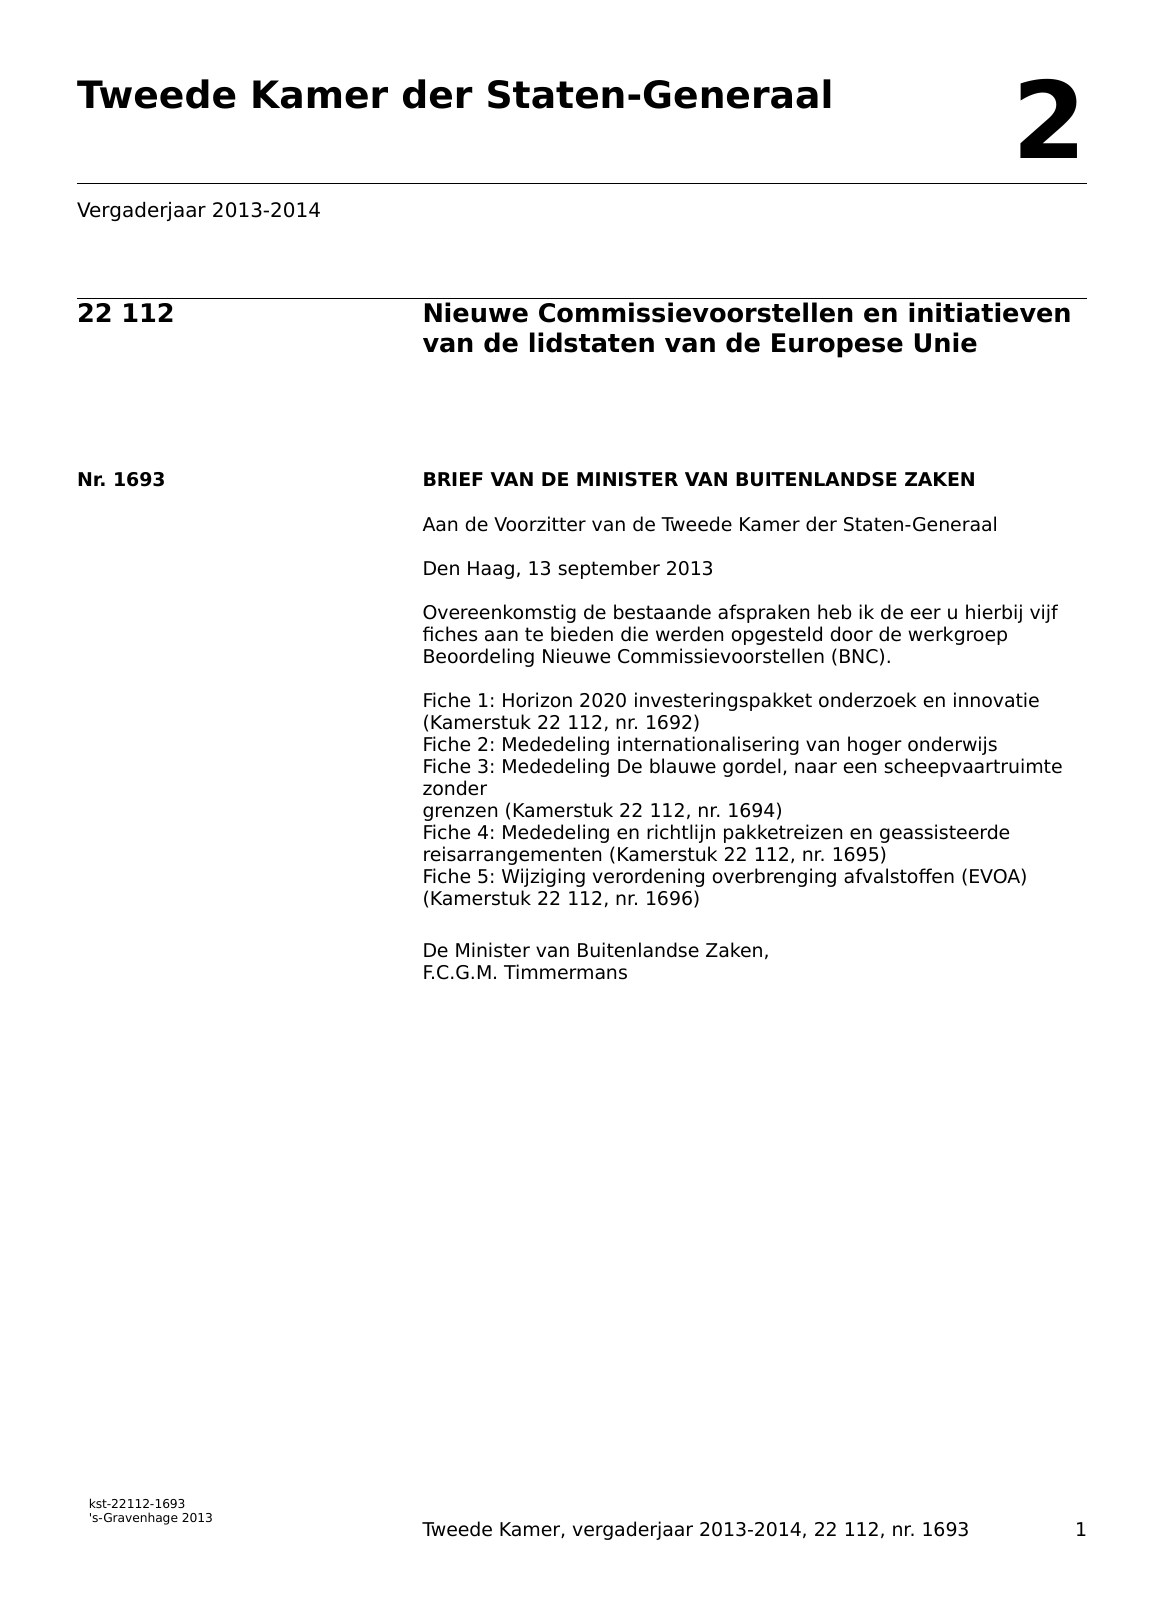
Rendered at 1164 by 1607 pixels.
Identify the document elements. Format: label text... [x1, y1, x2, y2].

text 's-Gravenhage 2013 [88, 1511, 323, 1525]
table_cell Vergaderjaar 2013-2014 [77, 184, 1087, 298]
text Fiche 1: Horizon 2020 investeringspakket onderzoek en innovatie [422, 690, 1087, 712]
table_header 2 [886, 59, 1087, 183]
text Fiche 5: Wijziging verordening overbrenging afvalstoffen (EVOA) [422, 866, 1087, 888]
text reisarrangementen (Kamerstuk 22 112, nr. 1695) [422, 844, 1087, 866]
table_header Tweede Kamer der Staten-Generaal [77, 59, 886, 183]
text Fiche 4: Mededeling en richtlijn pakketreizen en geassisteerde [422, 822, 1087, 844]
text Fiche 3: Mededeling De blauwe gordel, naar een scheepvaartruimte zonder [422, 756, 1087, 800]
text Den Haag, 13 september 2013 [422, 558, 1087, 580]
text (Kamerstuk 22 112, nr. 1692) [422, 712, 1087, 734]
text (Kamerstuk 22 112, nr. 1696) [422, 888, 1087, 910]
text De Minister van Buitenlandse Zaken, F.C.G.M. Timmermans [422, 940, 1087, 984]
text kst-22112-1693 [88, 1497, 323, 1511]
text Fiche 2: Mededeling internationalisering van hoger onderwijs [422, 734, 1087, 756]
subtitle Nr. 1693 BRIEF VAN DE MINISTER VAN BUITENLANDSE ZAKEN [77, 469, 1087, 491]
text Overeenkomstig de bestaande afspraken heb ik de eer u hierbij vijf fiches aan te bieden die werden opgesteld door de werkgroep Beoordeling Nieuwe Commissievoorstellen (BNC). [422, 602, 1087, 668]
subtitle 22 112 Nieuwe Commissievoorstellen en initiatieven van de lidstaten van de Europese Unie [77, 299, 1087, 358]
text grenzen (Kamerstuk 22 112, nr. 1694) [422, 800, 1087, 822]
text Aan de Voorzitter van de Tweede Kamer der Staten-Generaal [422, 513, 1087, 536]
